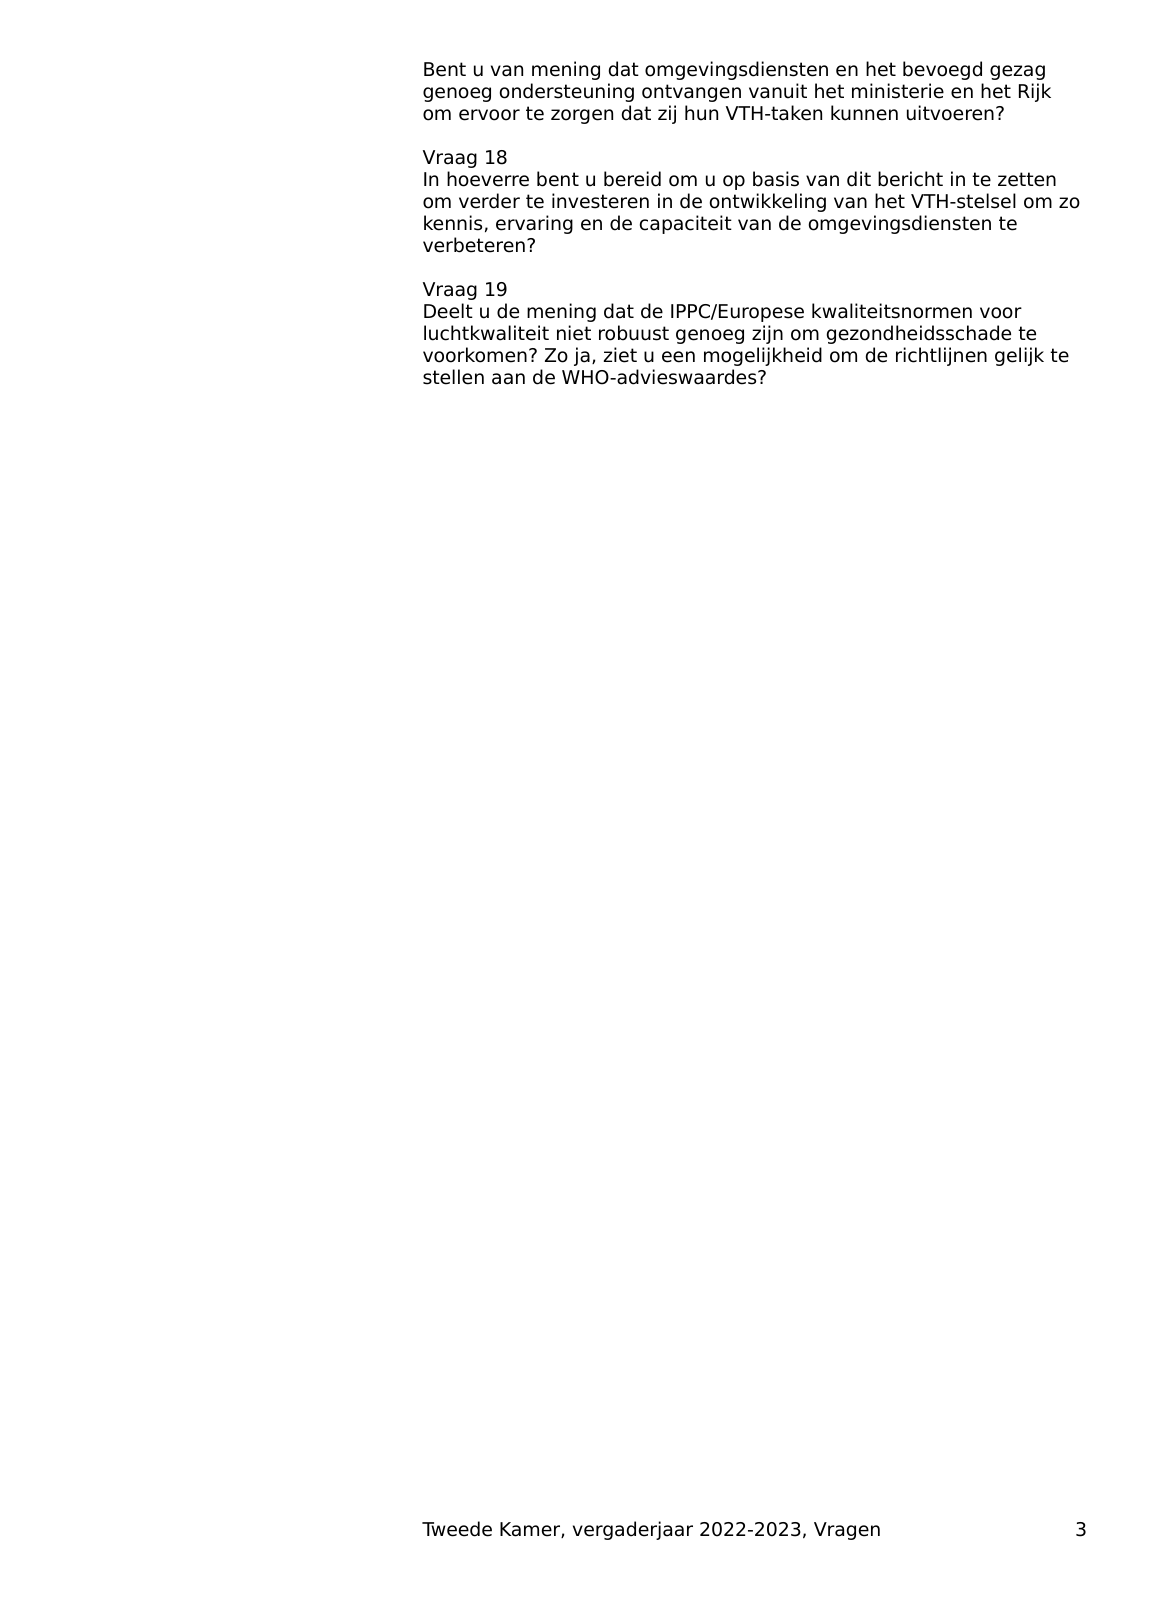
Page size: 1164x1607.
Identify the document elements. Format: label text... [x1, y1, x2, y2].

text Deelt u de mening dat de IPPC/Europese kwaliteitsnormen voor luchtkwaliteit niet robuust genoeg zijn om gezondheidsschade te voorkomen? Zo ja, ziet u een mogelijkheid om de richtlijnen gelijk te stellen aan de WHO-advieswaardes? [422, 301, 1087, 389]
text Vraag 19 [422, 279, 1087, 301]
text Vraag 18 [422, 147, 1087, 169]
text In hoeverre bent u bereid om u op basis van dit bericht in te zetten om verder te investeren in de ontwikkeling van het VTH-stelsel om zo kennis, ervaring en de capaciteit van de omgevingsdiensten te verbeteren? [422, 169, 1087, 257]
text Bent u van mening dat omgevingsdiensten en het bevoegd gezag genoeg ondersteuning ontvangen vanuit het ministerie en het Rijk om ervoor te zorgen dat zij hun VTH-taken kunnen uitvoeren? [422, 59, 1087, 125]
